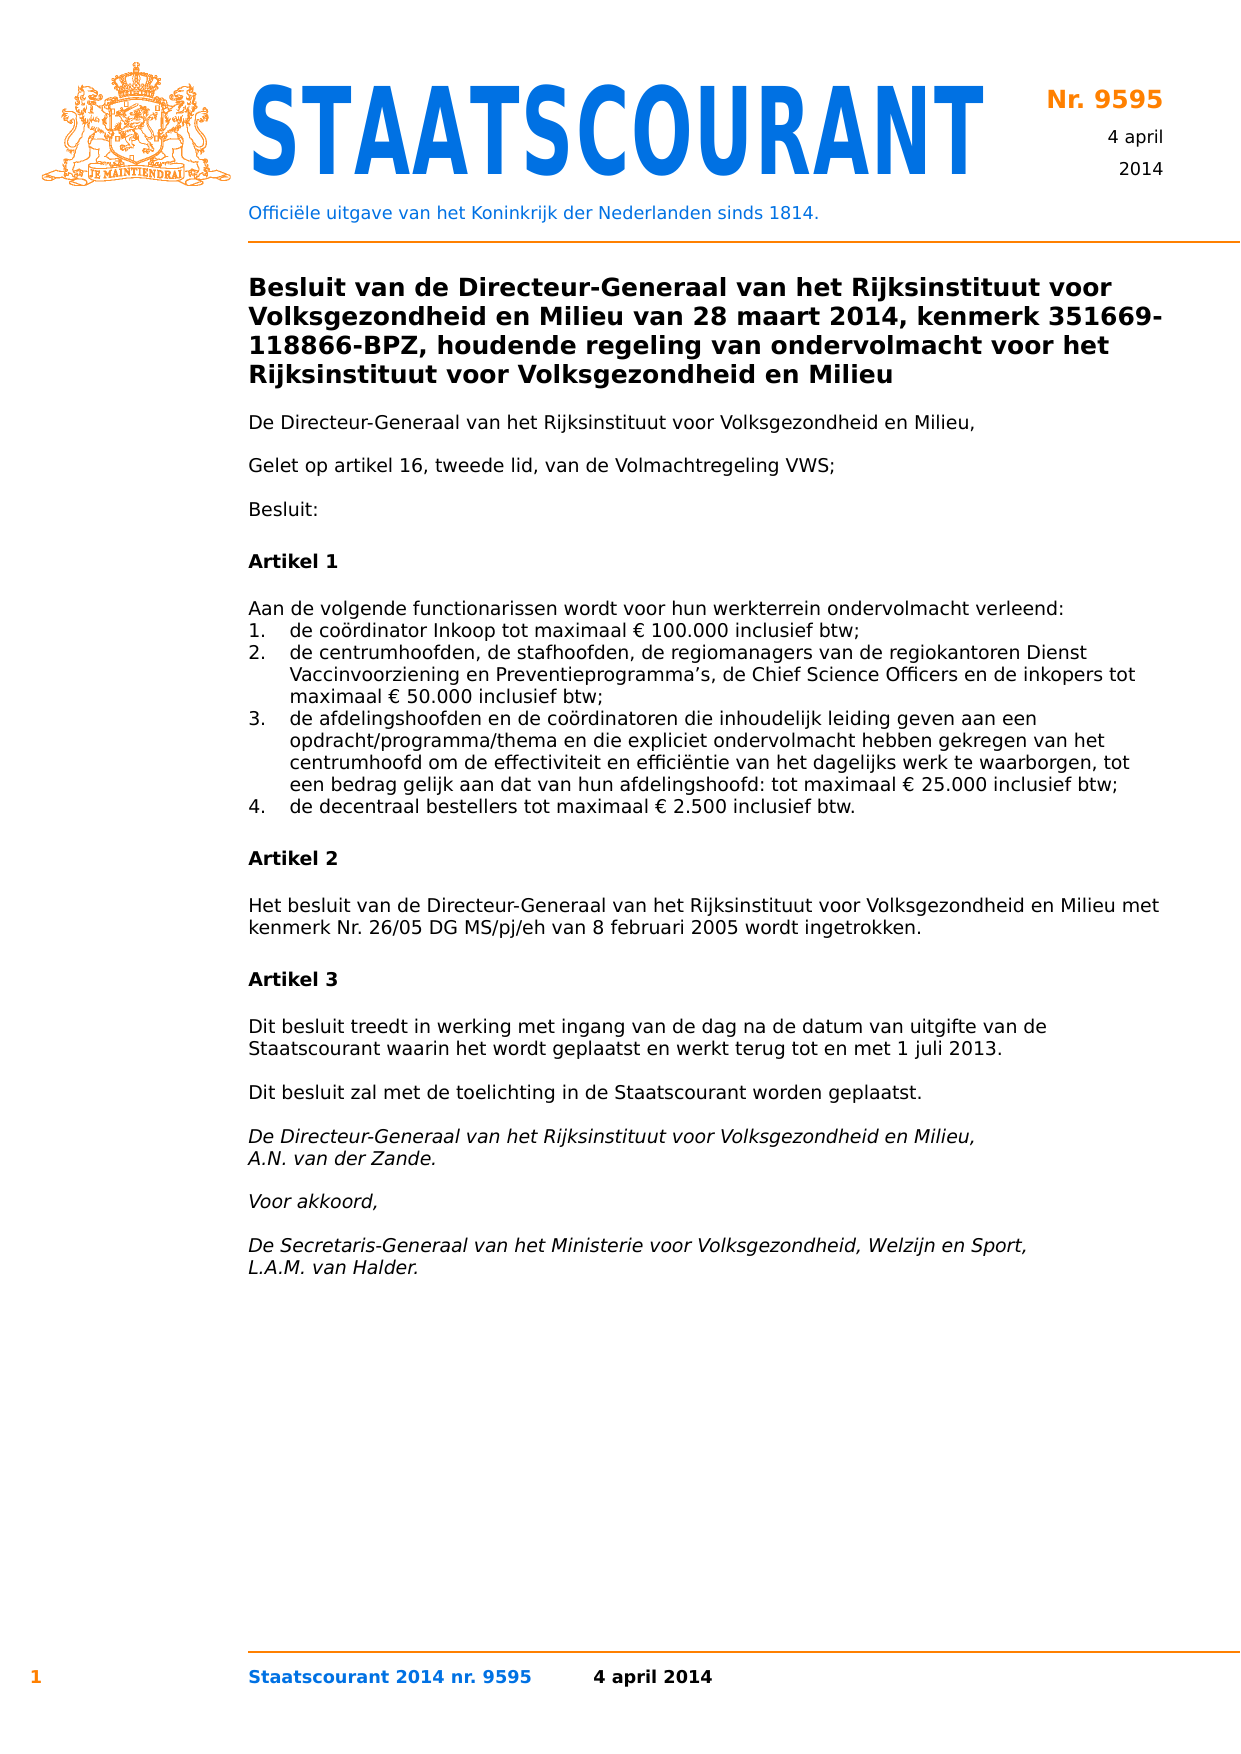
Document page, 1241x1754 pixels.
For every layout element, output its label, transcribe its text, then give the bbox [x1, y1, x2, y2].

text 4. de decentraal bestellers tot maximaal € 2.500 inclusief btw. [248, 796, 1163, 818]
text 3. de afdelingshoofden en de coördinatoren die inhoudelijk leiding geven aan een opdracht/programma/thema en die expliciet ondervolmacht hebben gekregen van het centrumhoofd om de effectiviteit en efficiëntie van het dagelijks werk te waarborgen, tot een bedrag gelijk aan dat van hun afdelingshoofd: tot maximaal € 25.000 inclusief btw; [248, 708, 1163, 796]
table_header [25, 62, 248, 241]
subtitle Besluit van de Directeur-Generaal van het Rijksinstituut voor Volksgezondheid en Milieu van 28 maart 2014, kenmerk 351669-118866-BPZ, houdende regeling van ondervolmacht voor het Rijksinstituut voor Volksgezondheid en Milieu [248, 273, 1163, 390]
table_header Nr. 9595 [998, 62, 1240, 121]
text 2. de centrumhoofden, de stafhoofden, de regiomanagers van de regiokantoren Dienst Vaccinvoorziening en Preventieprogramma’s, de Chief Science Officers en de inkopers tot maximaal € 50.000 inclusief btw; [248, 642, 1163, 708]
subtitle Artikel 3 [248, 969, 1163, 991]
subtitle Artikel 1 [248, 551, 1163, 573]
text Voor akkoord, [248, 1191, 1163, 1213]
text Dit besluit treedt in werking met ingang van de dag na de datum van uitgifte van de Staatscourant waarin het wordt geplaatst en werkt terug tot en met 1 juli 2013. [248, 1016, 1163, 1060]
text Gelet op artikel 16, tweede lid, van de Volmachtregeling VWS; [248, 455, 1163, 477]
table_cell 4 april [998, 121, 1240, 153]
table_cell Officiële uitgave van het Koninkrijk der Nederlanden sinds 1814. [248, 203, 1240, 241]
text 1. de coördinator Inkoop tot maximaal € 100.000 inclusief btw; [248, 620, 1163, 642]
text Het besluit van de Directeur-Generaal van het Rijksinstituut voor Volksgezondheid en Milieu met kenmerk Nr. 26/05 DG MS/pj/eh van 8 februari 2005 wordt ingetrokken. [248, 895, 1163, 939]
text De Secretaris-Generaal van het Ministerie voor Volksgezondheid, Welzijn en Sport, L.A.M. van Halder. [248, 1235, 1163, 1279]
table_cell 2014 [998, 153, 1240, 203]
picture [41, 62, 231, 186]
text Dit besluit zal met de toelichting in de Staatscourant worden geplaatst. [248, 1082, 1163, 1104]
text Besluit: [248, 499, 1163, 521]
subtitle Artikel 2 [248, 848, 1163, 870]
text Aan de volgende functionarissen wordt voor hun werkterrein ondervolmacht verleend: [248, 598, 1163, 620]
text De Directeur-Generaal van het Rijksinstituut voor Volksgezondheid en Milieu, A.N. van der Zande. [248, 1126, 1163, 1169]
text De Directeur-Generaal van het Rijksinstituut voor Volksgezondheid en Milieu, [248, 412, 1163, 433]
table_header STAATSCOURANT [248, 62, 998, 203]
